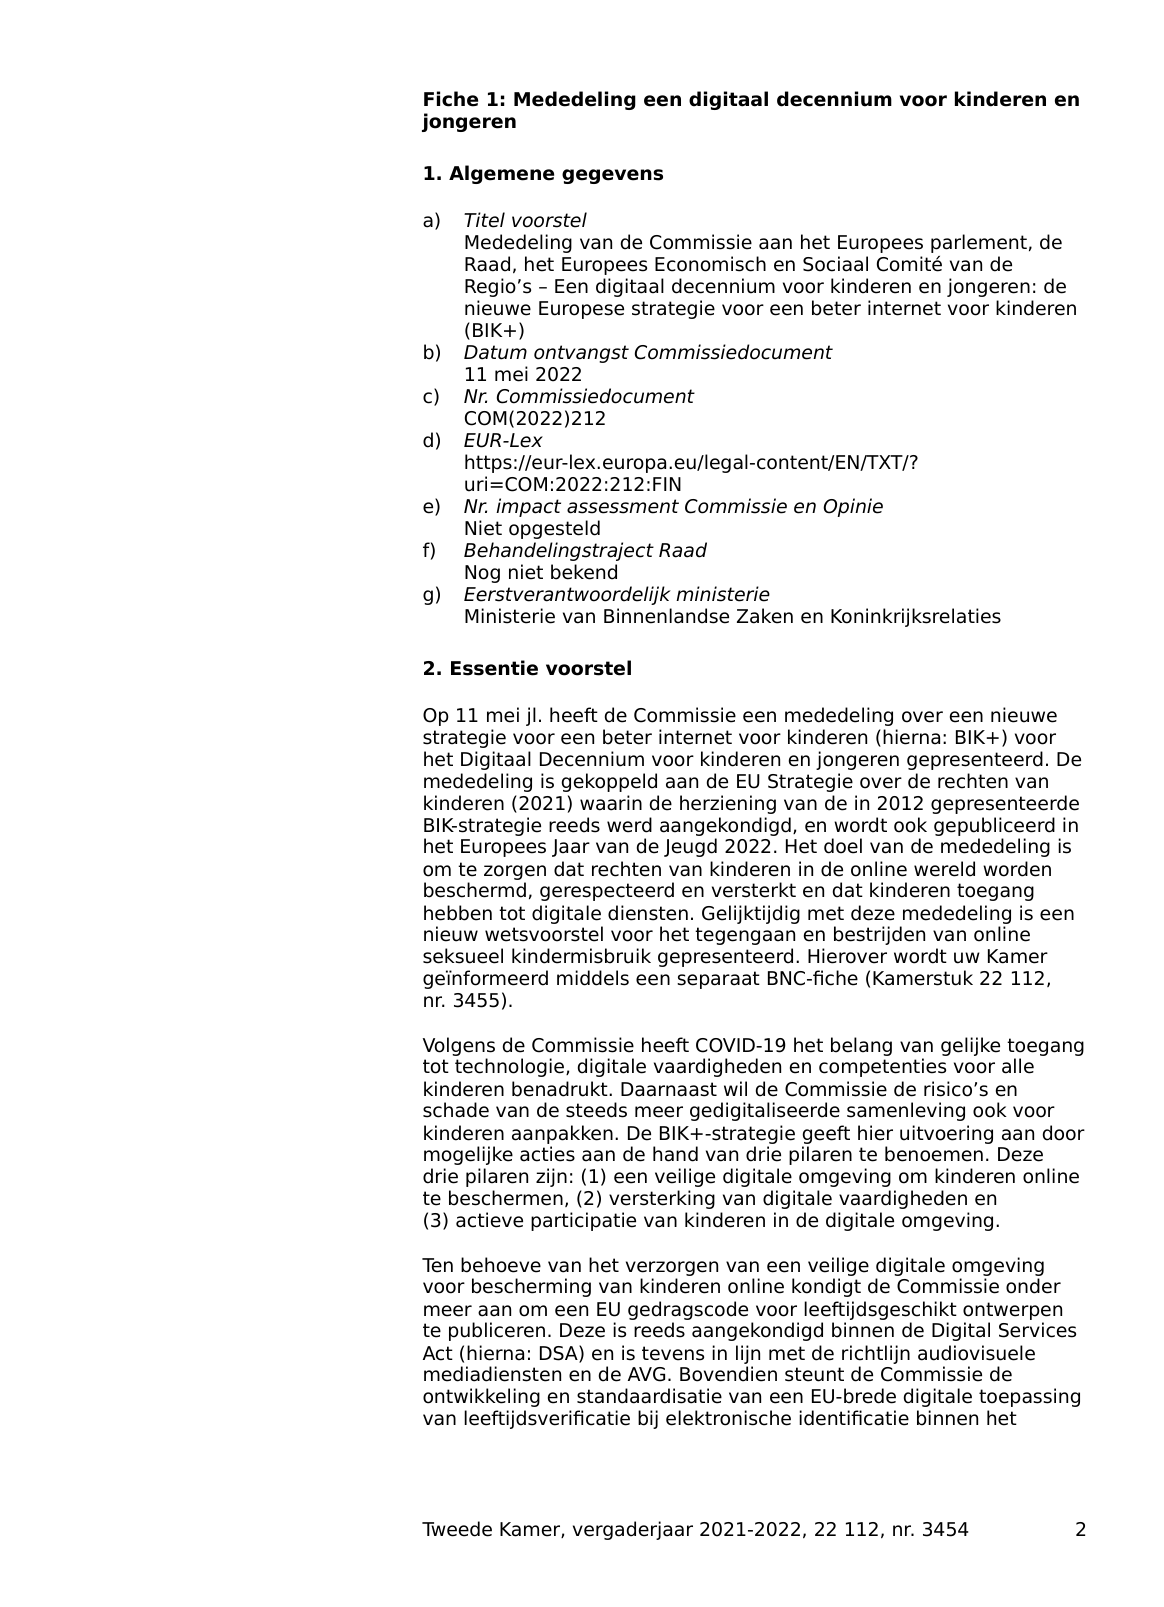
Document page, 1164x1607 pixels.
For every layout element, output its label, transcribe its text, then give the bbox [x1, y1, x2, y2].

subtitle 2. Essentie voorstel [422, 658, 1087, 679]
text Ministerie van Binnenlandse Zaken en Koninkrijksrelaties [464, 606, 1087, 628]
text Nog niet bekend [464, 562, 1087, 584]
text f) Behandelingstraject Raad [422, 540, 1087, 562]
text Ten behoeve van het verzorgen van een veilige digitale omgeving voor bescherming van kinderen online kondigt de Commissie onder meer aan om een EU gedragscode voor leeftijdsgeschikt ontwerpen te publiceren. Deze is reeds aangekondigd binnen de Digital Services Act (hierna: DSA) en is tevens in lijn met de richtlijn audiovisuele mediadiensten en de AVG. Bovendien steunt de Commissie de ontwikkeling en standaardisatie van een EU-brede digitale toepassing van leeftijdsverificatie bij elektronische identificatie binnen het [422, 1254, 1087, 1430]
text e) Nr. impact assessment Commissie en Opinie [422, 496, 1087, 518]
text 11 mei 2022 [464, 364, 1087, 386]
text a) Titel voorstel [422, 210, 1087, 232]
text g) Eerstverantwoordelijk ministerie [422, 584, 1087, 606]
text d) EUR-Lex [422, 430, 1087, 452]
text c) Nr. Commissiedocument [422, 386, 1087, 408]
text Niet opgesteld [464, 518, 1087, 540]
subtitle 1. Algemene gegevens [422, 163, 1087, 185]
text Volgens de Commissie heeft COVID-19 het belang van gelijke toegang tot technologie, digitale vaardigheden en competenties voor alle kinderen benadrukt. Daarnaast wil de Commissie de risico’s en schade van de steeds meer gedigitaliseerde samenleving ook voor kinderen aanpakken. De BIK+-strategie geeft hier uitvoering aan door mogelijke acties aan de hand van drie pilaren te benoemen. Deze drie pilaren zijn: (1) een veilige digitale omgeving om kinderen online te beschermen, (2) versterking van digitale vaardigheden en (3) actieve participatie van kinderen in de digitale omgeving. [422, 1034, 1087, 1232]
text https://eur-lex.europa.eu/legal-content/EN/TXT/?uri=COM:2022:212:FIN [464, 452, 1087, 496]
text COM(2022)212 [464, 408, 1087, 430]
text Op 11 mei jl. heeft de Commissie een mededeling over een nieuwe strategie voor een beter internet voor kinderen (hierna: BIK+) voor het Digitaal Decennium voor kinderen en jongeren gepresenteerd. De mededeling is gekoppeld aan de EU Strategie over de rechten van kinderen (2021) waarin de herziening van de in 2012 gepresenteerde BIK-strategie reeds werd aangekondigd, en wordt ook gepubliceerd in het Europees Jaar van de Jeugd 2022. Het doel van de mededeling is om te zorgen dat rechten van kinderen in de online wereld worden beschermd, gerespecteerd en versterkt en dat kinderen toegang hebben tot digitale diensten. Gelijktijdig met deze mededeling is een nieuw wetsvoorstel voor het tegengaan en bestrijden van online seksueel kindermisbruik gepresenteerd. Hierover wordt uw Kamer geïnformeerd middels een separaat BNC-fiche (Kamerstuk 22 112, nr. 3455). [422, 704, 1087, 1012]
subtitle Fiche 1: Mededeling een digitaal decennium voor kinderen en jongeren [422, 89, 1087, 133]
text Mededeling van de Commissie aan het Europees parlement, de Raad, het Europees Economisch en Sociaal Comité van de Regio’s – Een digitaal decennium voor kinderen en jongeren: de nieuwe Europese strategie voor een beter internet voor kinderen (BIK+) [464, 232, 1087, 342]
text b) Datum ontvangst Commissiedocument [422, 342, 1087, 364]
